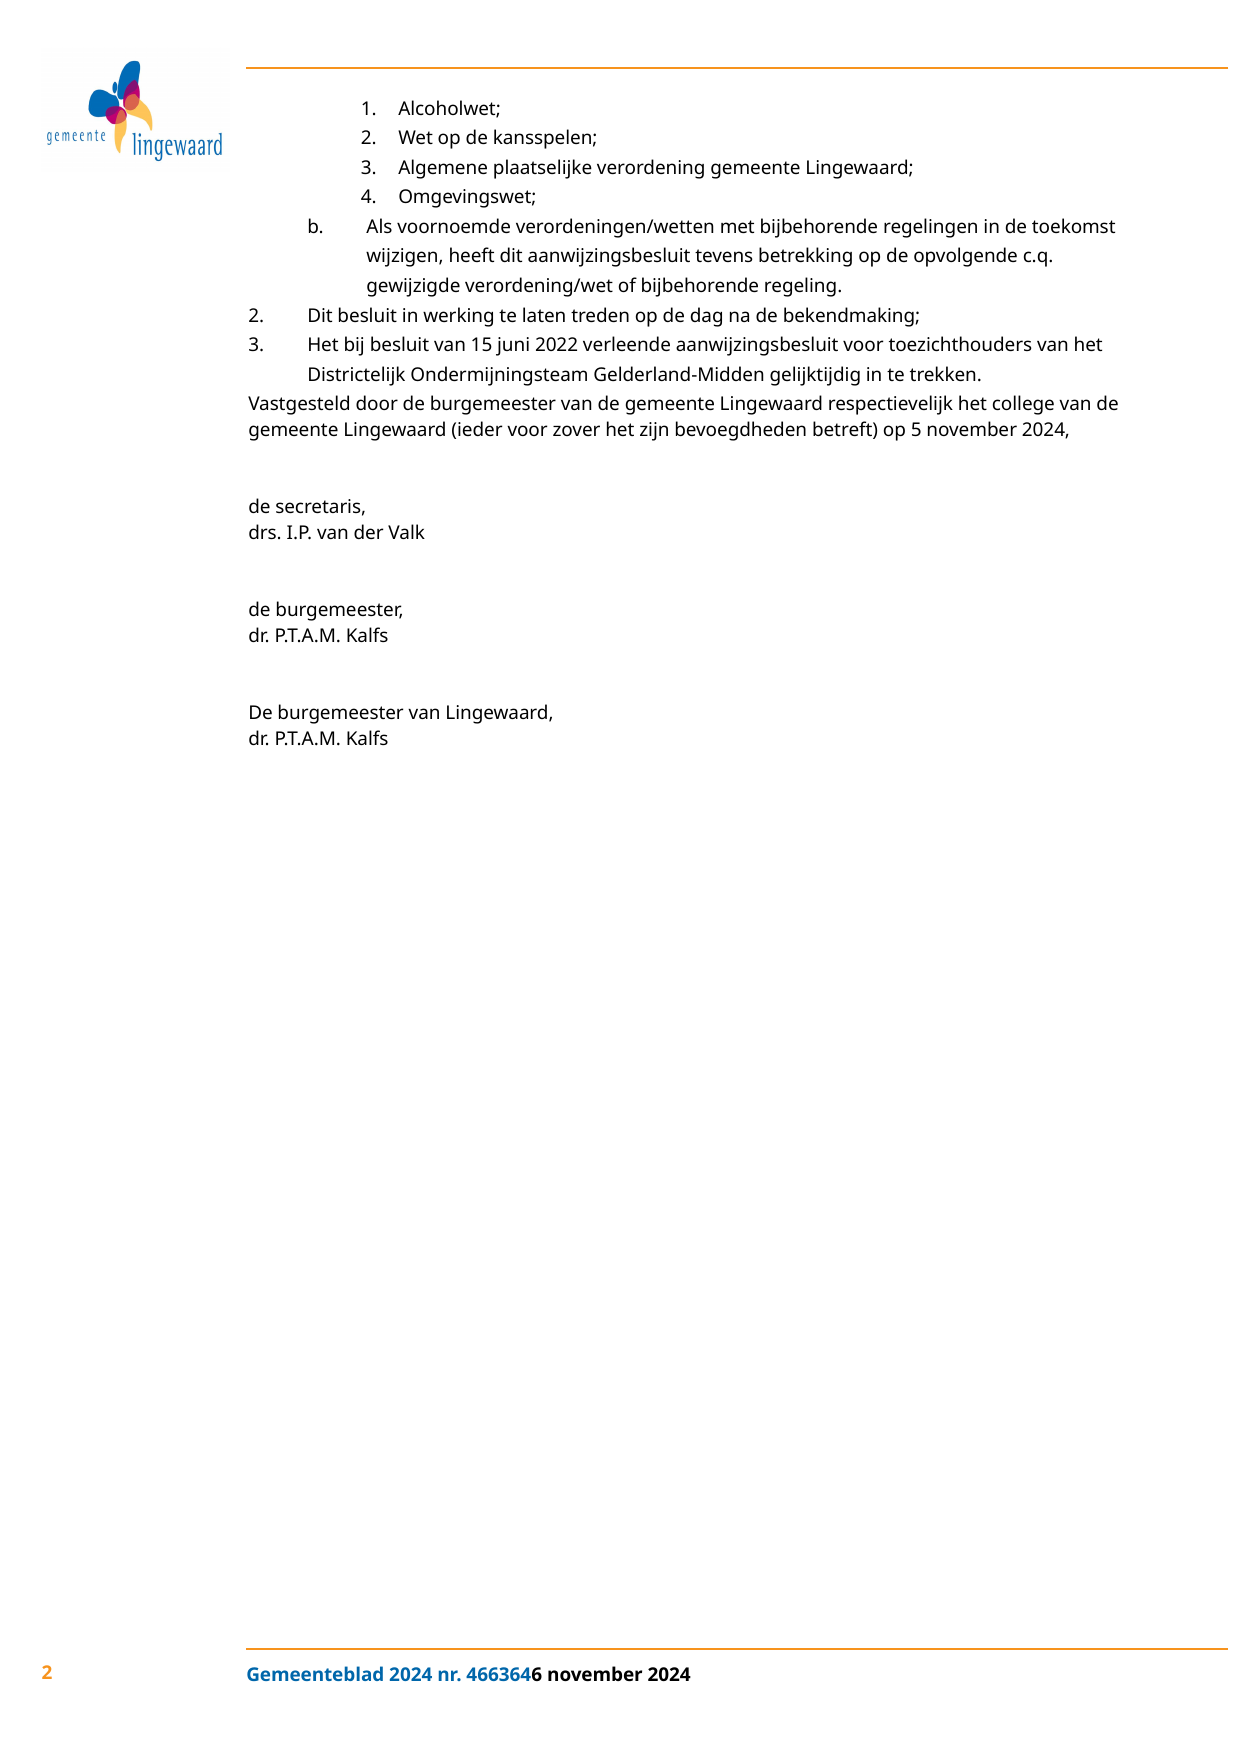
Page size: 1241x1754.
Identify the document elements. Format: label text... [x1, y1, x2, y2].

list Omgevingswet; [361, 183, 1152, 209]
list Het bij besluit van 15 juni 2022 verleende aanwijzingsbesluit voor toezichthouders van het Districtelijk Ondermijningsteam Gelderland-Midden gelijktijdig in te trekken. [248, 331, 1152, 387]
list Als voornoemde verordeningen/wetten met bijbehorende regelingen in de toekomst wijzigen, heeft dit aanwijzingsbesluit tevens betrekking op de opvolgende c.q. gewijzigde verordening/wet of bijbehorende regeling. [307, 213, 1152, 298]
text de burgemeester, [248, 596, 1152, 622]
text drs. I.P. van der Valk [248, 519, 1152, 545]
list Alcoholwet; [361, 95, 1152, 121]
list Algemene plaatselijke verordening gemeente Lingewaard; [361, 154, 1152, 180]
list Dit besluit in werking te laten treden op de dag na de bekendmaking; [248, 302, 1152, 328]
text dr. P.T.A.M. Kalfs [248, 725, 1152, 751]
text De burgemeester van Lingewaard, [248, 699, 1152, 725]
text dr. P.T.A.M. Kalfs [248, 622, 1152, 648]
text Vastgesteld door de burgemeester van de gemeente Lingewaard respectievelijk het college van de gemeente Lingewaard (ieder voor zover het zijn bevoegdheden betreft) op 5 november 2024, [248, 391, 1152, 442]
text de secretaris, [248, 493, 1152, 519]
list Wet op de kansspelen; [361, 124, 1152, 150]
picture [41, 47, 231, 172]
